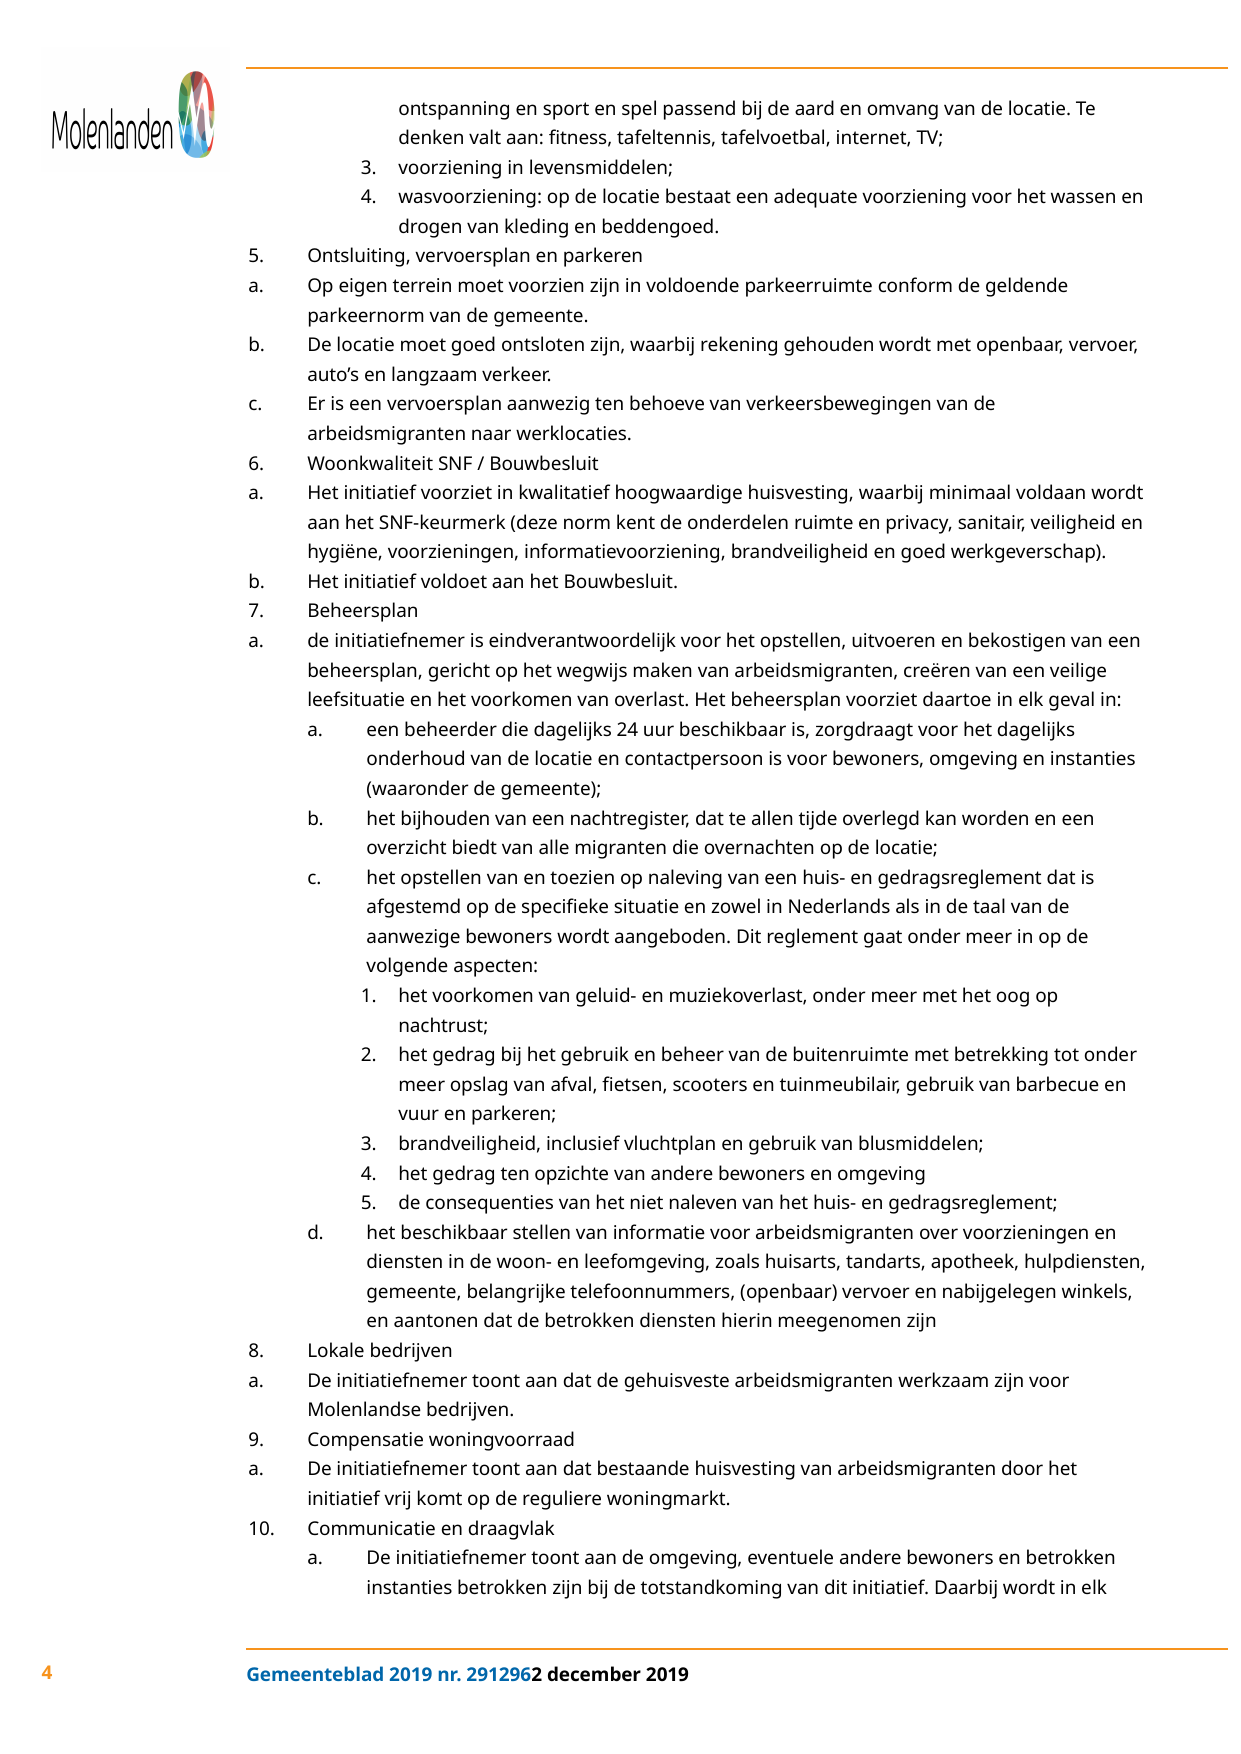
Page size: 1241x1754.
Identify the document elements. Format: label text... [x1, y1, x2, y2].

list Compensatie woningvoorraad [248, 1426, 1152, 1452]
list Het initiatief voldoet aan het Bouwbesluit. [248, 568, 1152, 594]
list het opstellen van en toezien op naleving van een huis- en gedragsreglement dat is afgestemd op de specifieke situatie en zowel in Nederlands als in de taal van de aanwezige bewoners wordt aangeboden. Dit reglement gaat onder meer in op de volgende aspecten: [307, 864, 1152, 978]
list ontspanning en sport en spel passend bij de aard en omvang van de locatie. Te denken valt aan: fitness, tafeltennis, tafelvoetbal, internet, TV; [361, 95, 1152, 150]
list voorziening in levensmiddelen; [361, 154, 1152, 180]
list Het initiatief voorziet in kwalitatief hoogwaardige huisvesting, waarbij minimaal voldaan wordt aan het SNF-keurmerk (deze norm kent de onderdelen ruimte en privacy, sanitair, veiligheid en hygiëne, voorzieningen, informatievoorziening, brandveiligheid en goed werkgeverschap). [248, 479, 1152, 564]
list Er is een vervoersplan aanwezig ten behoeve van verkeersbewegingen van de arbeidsmigranten naar werklocaties. [248, 391, 1152, 446]
list De initiatiefnemer toont aan dat bestaande huisvesting van arbeidsmigranten door het initiatief vrij komt op de reguliere woningmarkt. [248, 1456, 1152, 1511]
list de initiatiefnemer is eindverantwoordelijk voor het opstellen, uitvoeren en bekostigen van een beheersplan, gericht op het wegwijs maken van arbeidsmigranten, creëren van een veilige leefsituatie en het voorkomen van overlast. Het beheersplan voorziet daartoe in elk geval in: [248, 627, 1152, 712]
list een beheerder die dagelijks 24 uur beschikbaar is, zorgdraagt voor het dagelijks onderhoud van de locatie en contactpersoon is voor bewoners, omgeving en instanties (waaronder de gemeente); [307, 716, 1152, 801]
list Op eigen terrein moet voorzien zijn in voldoende parkeerruimte conform de geldende parkeernorm van de gemeente. [248, 272, 1152, 328]
list De locatie moet goed ontsloten zijn, waarbij rekening gehouden wordt met openbaar, vervoer, auto’s en langzaam verkeer. [248, 331, 1152, 387]
list Communicatie en draagvlak [248, 1515, 1152, 1541]
list De initiatiefnemer toont aan de omgeving, eventuele andere bewoners en betrokken instanties betrokken zijn bij de totstandkoming van dit initiatief. Daarbij wordt in elk [307, 1544, 1152, 1600]
list het voorkomen van geluid- en muziekoverlast, onder meer met het oog op nachtrust; [361, 982, 1152, 1038]
list Beheersplan [248, 598, 1152, 623]
list Lokale bedrijven [248, 1337, 1152, 1363]
list De initiatiefnemer toont aan dat de gehuisveste arbeidsmigranten werkzaam zijn voor Molenlandse bedrijven. [248, 1367, 1152, 1422]
list wasvoorziening: op de locatie bestaat een adequate voorziening voor het wassen en drogen van kleding en beddengoed. [361, 183, 1152, 239]
list Woonkwaliteit SNF / Bouwbesluit [248, 450, 1152, 476]
list het gedrag ten opzichte van andere bewoners en omgeving [361, 1160, 1152, 1186]
list het bijhouden van een nachtregister, dat te allen tijde overlegd kan worden en een overzicht biedt van alle migranten die overnachten op de locatie; [307, 805, 1152, 860]
picture [41, 47, 231, 172]
list de consequenties van het niet naleven van het huis- en gedragsreglement; [361, 1189, 1152, 1215]
list het gedrag bij het gebruik en beheer van de buitenruimte met betrekking tot onder meer opslag van afval, fietsen, scooters en tuinmeubilair, gebruik van barbecue en vuur en parkeren; [361, 1041, 1152, 1126]
list Ontsluiting, vervoersplan en parkeren [248, 243, 1152, 268]
list brandveiligheid, inclusief vluchtplan en gebruik van blusmiddelen; [361, 1130, 1152, 1156]
list het beschikbaar stellen van informatie voor arbeidsmigranten over voorzieningen en diensten in de woon- en leefomgeving, zoals huisarts, tandarts, apotheek, hulpdiensten, gemeente, belangrijke telefoonnummers, (openbaar) vervoer en nabijgelegen winkels, en aantonen dat de betrokken diensten hierin meegenomen zijn [307, 1219, 1152, 1333]
